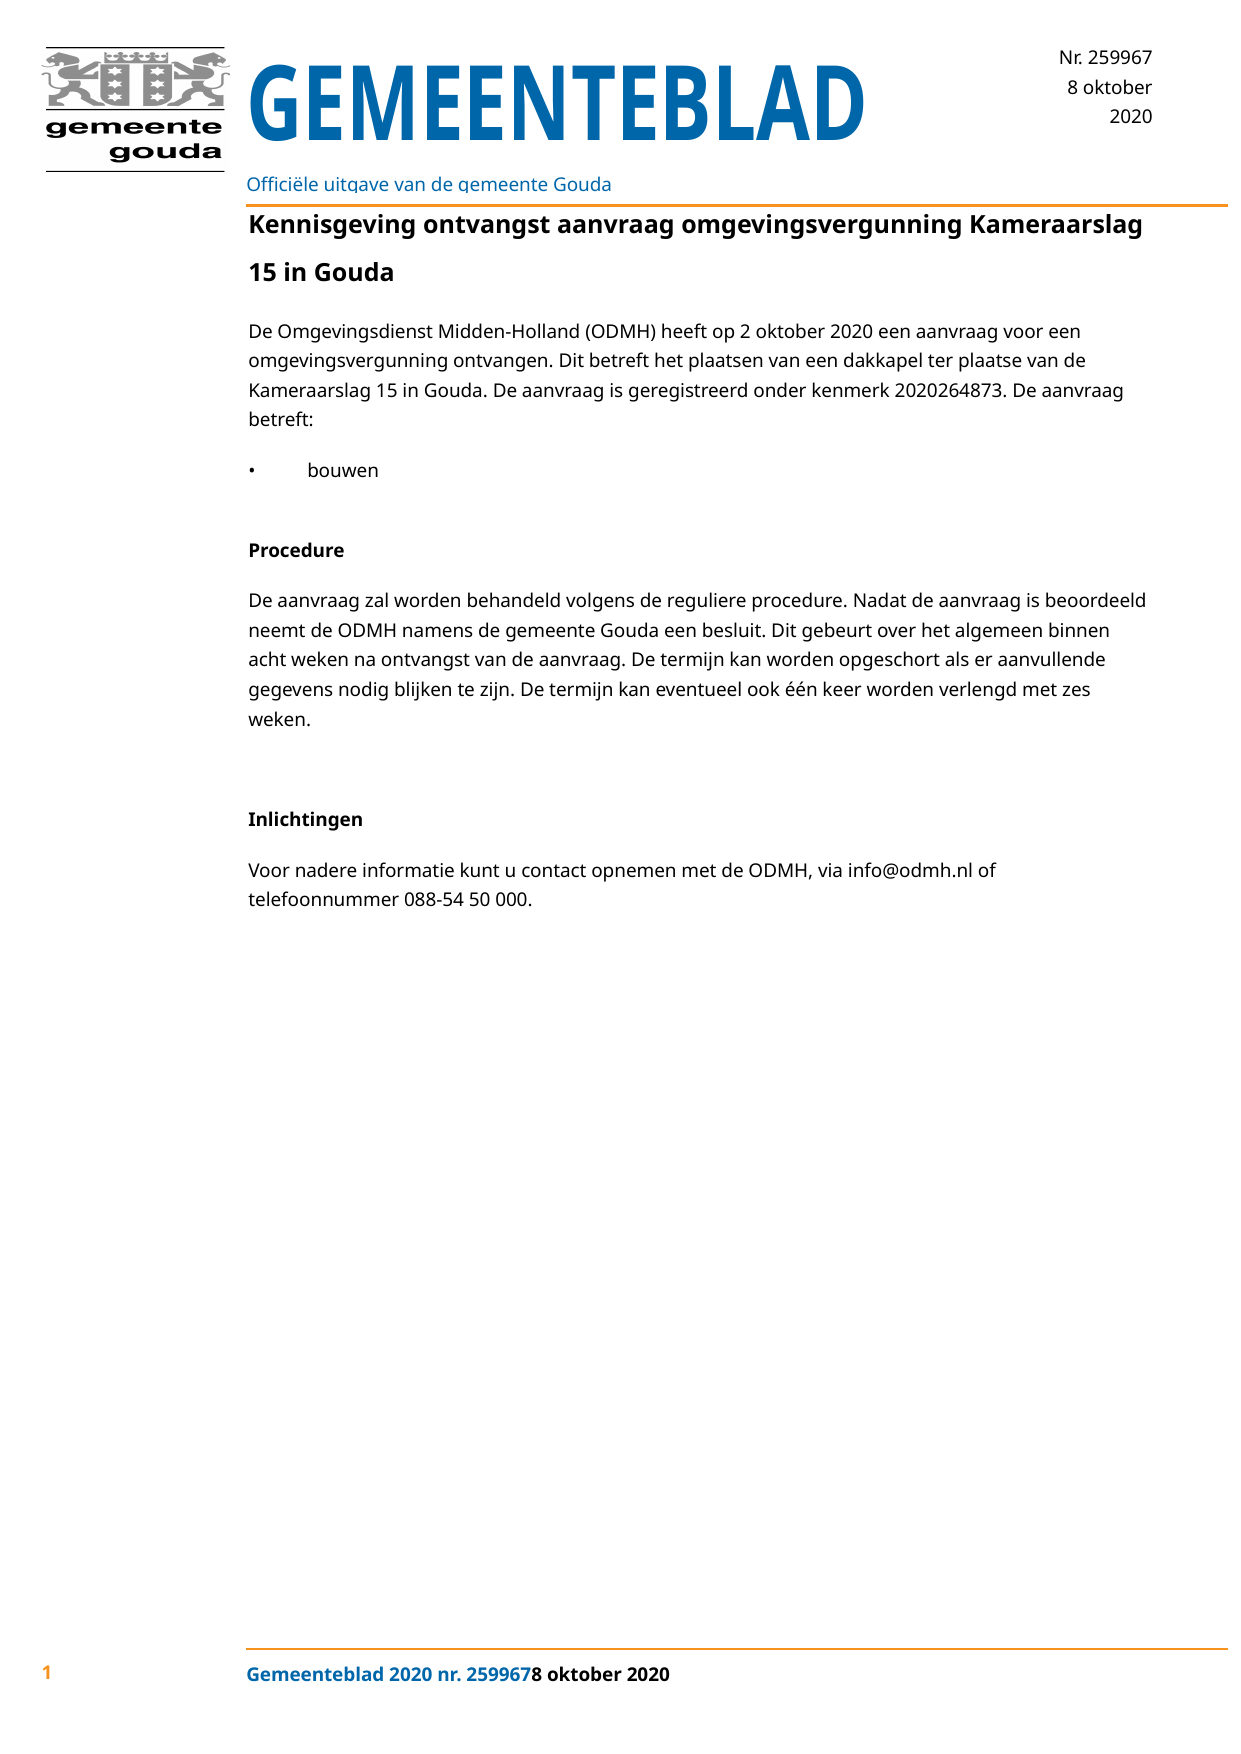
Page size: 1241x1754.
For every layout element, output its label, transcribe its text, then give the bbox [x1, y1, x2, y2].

text Kennisgeving ontvangst aanvraag omgevingsvergunning Kameraarslag 15 in Gouda [248, 207, 1152, 288]
text Procedure [248, 537, 1152, 563]
text De Omgevingsdienst Midden-Holland (ODMH) heeft op 2 oktober 2020 een aanvraag voor een omgevingsvergunning ontvangen. Dit betreft het plaatsen van een dakkapel ter plaatse van de Kameraarslag 15 in Gouda. De aanvraag is geregistreerd onder kenmerk 2020264873. De aanvraag betreft: [248, 318, 1152, 432]
picture [41, 47, 231, 172]
list bouwen [248, 457, 1152, 483]
text Voor nadere informatie kunt u contact opnemen met de ODMH, via info@odmh.nl of telefoonnummer 088-54 50 000. [248, 857, 1152, 912]
text Inlichtingen [248, 807, 1152, 832]
text De aanvraag zal worden behandeld volgens de reguliere procedure. Nadat de aanvraag is beoordeeld neemt de ODMH namens de gemeente Gouda een besluit. Dit gebeurt over het algemeen binnen acht weken na ontvangst van de aanvraag. De termijn kan worden opgeschort als er aanvullende gegevens nodig blijken te zijn. De termijn kan eventueel ook één keer worden verlengd met zes weken. [248, 587, 1152, 732]
